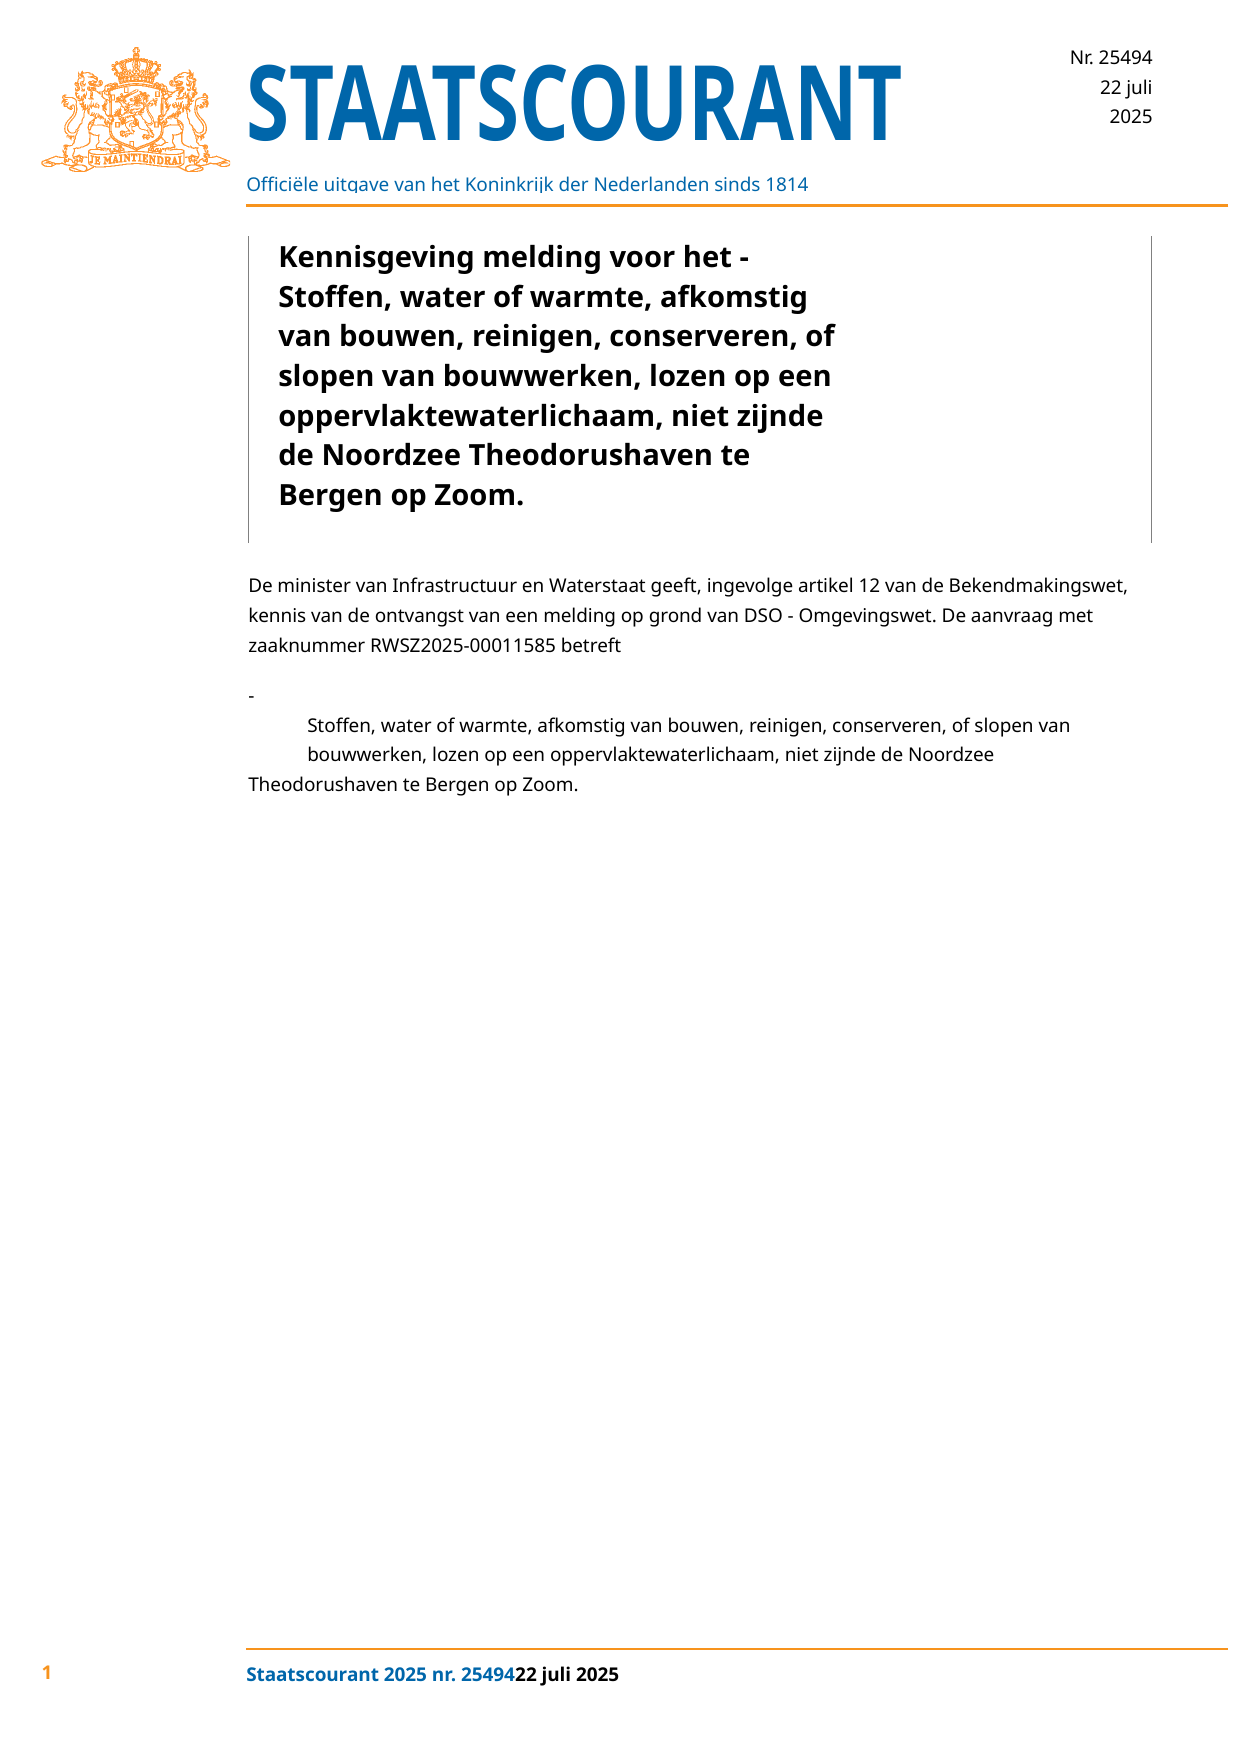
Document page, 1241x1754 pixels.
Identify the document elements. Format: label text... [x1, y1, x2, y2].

list Stoffen, water of warmte, afkomstig van bouwen, reinigen, conserveren, of slopen van bouwwerken, lozen op een oppervlaktewaterlichaam, niet zijnde de Noordzee [248, 712, 1152, 767]
table_header Kennisgeving melding voor het -Stoffen, water of warmte, afkomstig van bouwen, reinigen, conserveren, of slopen van bouwwerken, lozen op een oppervlaktewaterlichaam, niet zijnde de Noordzee Theodorushaven te Bergen op Zoom. [249, 236, 850, 543]
text De minister van Infrastructuur en Waterstaat geeft, ingevolge artikel 12 van de Bekendmakingswet, kennis van de ontvangst van een melding op grond van DSO - Omgevingswet. De aanvraag met zaaknummer RWSZ2025-00011585 betreft [248, 573, 1152, 658]
picture [912, 236, 1090, 414]
table_header [850, 414, 1151, 543]
table_header [850, 236, 912, 413]
text Theodorushaven te Bergen op Zoom. [248, 771, 1152, 797]
picture [41, 47, 231, 172]
table_header [1090, 236, 1151, 413]
